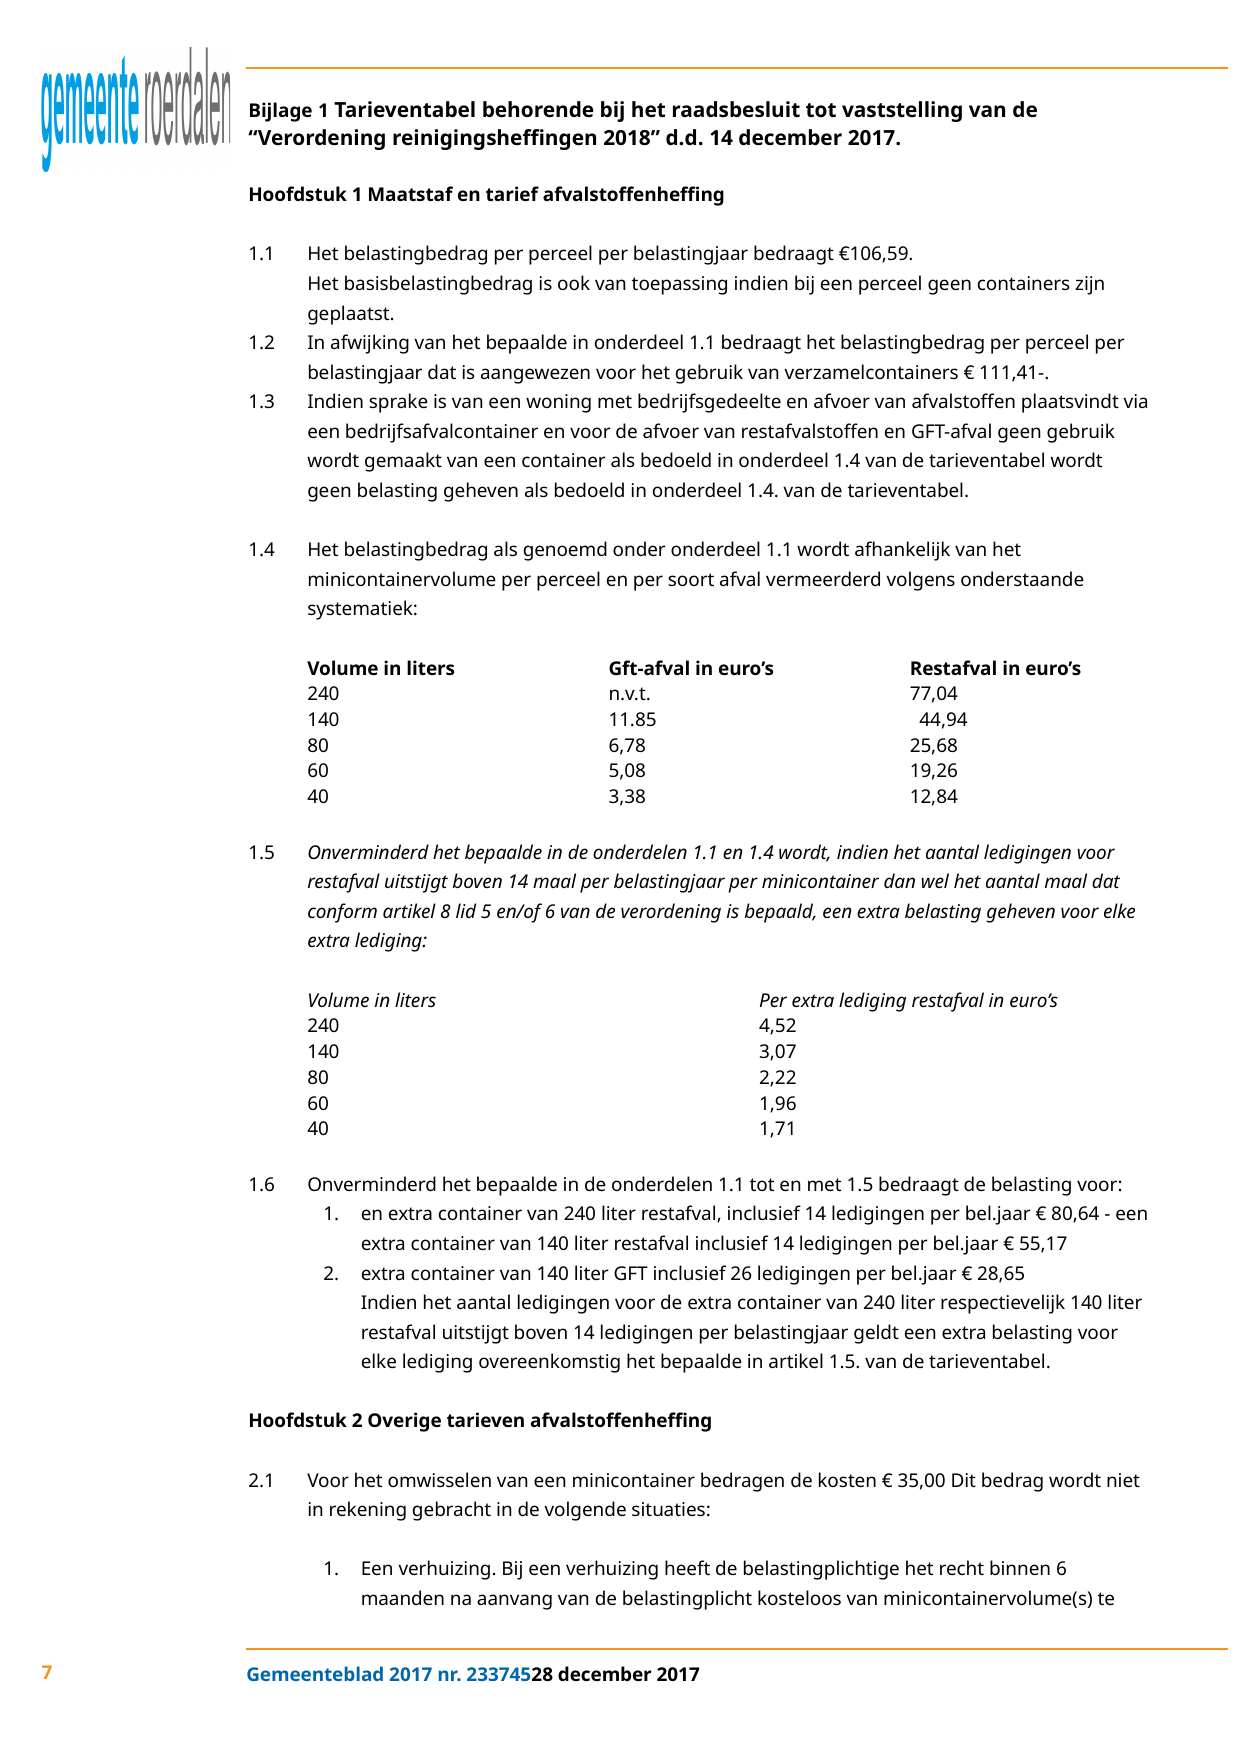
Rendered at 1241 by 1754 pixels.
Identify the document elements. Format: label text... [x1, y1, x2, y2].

table_cell 3,38 [608, 784, 909, 809]
table_cell 80 [307, 1064, 759, 1090]
table_cell 11.85 [608, 706, 909, 732]
table_cell 2,22 [759, 1064, 1211, 1090]
text Hoofdstuk 1 Maatstaf en tarief afvalstoffenheffing [248, 181, 1152, 207]
list extra container van 140 liter GFT inclusief 26 ledigingen per bel.jaar € 28,65 [323, 1260, 1152, 1285]
table_cell 80 [307, 732, 608, 758]
list Het belastingbedrag per perceel per belastingjaar bedraagt €106,59. [248, 241, 1152, 266]
table_cell 12,84 [910, 784, 1211, 809]
text Hoofdstuk 2 Overige tarieven afvalstoffenheffing [248, 1408, 1152, 1433]
table_header Per extra lediging restafval in euro’s [759, 987, 1211, 1013]
table_header Restafval in euro’s [910, 625, 1211, 681]
table_cell 60 [307, 758, 608, 783]
picture [41, 134, 48, 172]
list Voor het omwisselen van een minicontainer bedragen de kosten € 35,00 Dit bedrag wordt niet in rekening gebracht in de volgende situaties: [248, 1467, 1152, 1522]
list In afwijking van het bepaalde in onderdeel 1.1 bedraagt het belastingbedrag per perceel per belastingjaar dat is aangewezen voor het gebruik van verzamelcontainers € 111,41-. [248, 329, 1152, 384]
table_cell 44,94 [910, 706, 1211, 732]
table_cell 4,52 [759, 1013, 1211, 1038]
list Een verhuizing. Bij een verhuizing heeft de belastingplichtige het recht binnen 6 maanden na aanvang van de belastingplicht kosteloos van minicontainervolume(s) te [323, 1556, 1152, 1611]
table_cell 1,96 [759, 1090, 1211, 1116]
list Indien sprake is van een woning met bedrijfsgedeelte en afvoer van afvalstoffen plaatsvindt via een bedrijfsafvalcontainer en voor de afvoer van restafvalstoffen en GFT-afval geen gebruik wordt gemaakt van een container als bedoeld in onderdeel 1.4 van de tarieventabel wordt geen belasting geheven als bedoeld in onderdeel 1.4. van de tarieventabel. [248, 388, 1152, 503]
text Bijlage 1 Tarieventabel behorende bij het raadsbesluit tot vaststelling van de “Verordening reinigingsheffingen 2018” d.d. 14 december 2017. [248, 95, 1152, 152]
picture [41, 47, 231, 172]
table_cell 19,26 [910, 758, 1211, 783]
table_cell 140 [307, 1038, 759, 1064]
list Indien het aantal ledigingen voor de extra container van 240 liter respectievelijk 140 liter restafval uitstijgt boven 14 ledigingen per belastingjaar geldt een extra belasting voor elke lediging overeenkomstig het bepaalde in artikel 1.5. van de tarieventabel. [323, 1289, 1152, 1374]
table_cell 1,71 [759, 1116, 1211, 1141]
table_cell 240 [307, 1013, 759, 1038]
table_cell 5,08 [608, 758, 909, 783]
list Het belastingbedrag als genoemd onder onderdeel 1.1 wordt afhankelijk van het minicontainervolume per perceel en per soort afval vermeerderd volgens onderstaande systematiek: [248, 536, 1152, 621]
table_cell 60 [307, 1090, 759, 1116]
table_cell 140 [307, 706, 608, 732]
table_cell 3,07 [759, 1038, 1211, 1064]
table_header Volume in liters [307, 625, 608, 681]
table_cell n.v.t. [608, 681, 909, 706]
list en extra container van 240 liter restafval, inclusief 14 ledigingen per bel.jaar € 80,64 - een extra container van 140 liter restafval inclusief 14 ledigingen per bel.jaar € 55,17 [323, 1201, 1152, 1256]
table_cell 240 [307, 681, 608, 706]
table_cell 40 [307, 784, 608, 809]
table_header Volume in liters [307, 987, 759, 1013]
table_cell 77,04 [910, 681, 1211, 706]
list Onverminderd het bepaalde in de onderdelen 1.1 tot en met 1.5 bedraagt de belasting voor: [248, 1171, 1152, 1197]
list Het basisbelastingbedrag is ook van toepassing indien bij een perceel geen containers zijn geplaatst. [248, 270, 1152, 325]
table_cell 40 [307, 1116, 759, 1141]
table_header Gft-afval in euro’s [608, 625, 909, 681]
table_cell 6,78 [608, 732, 909, 758]
list Onverminderd het bepaalde in de onderdelen 1.1 en 1.4 wordt, indien het aantal ledigingen voor restafval uitstijgt boven 14 maal per belastingjaar per minicontainer dan wel het aantal maal dat conform artikel 8 lid 5 en/of 6 van de verordening is bepaald, een extra belasting geheven voor elke extra lediging: [248, 839, 1152, 953]
table_cell 25,68 [910, 732, 1211, 758]
